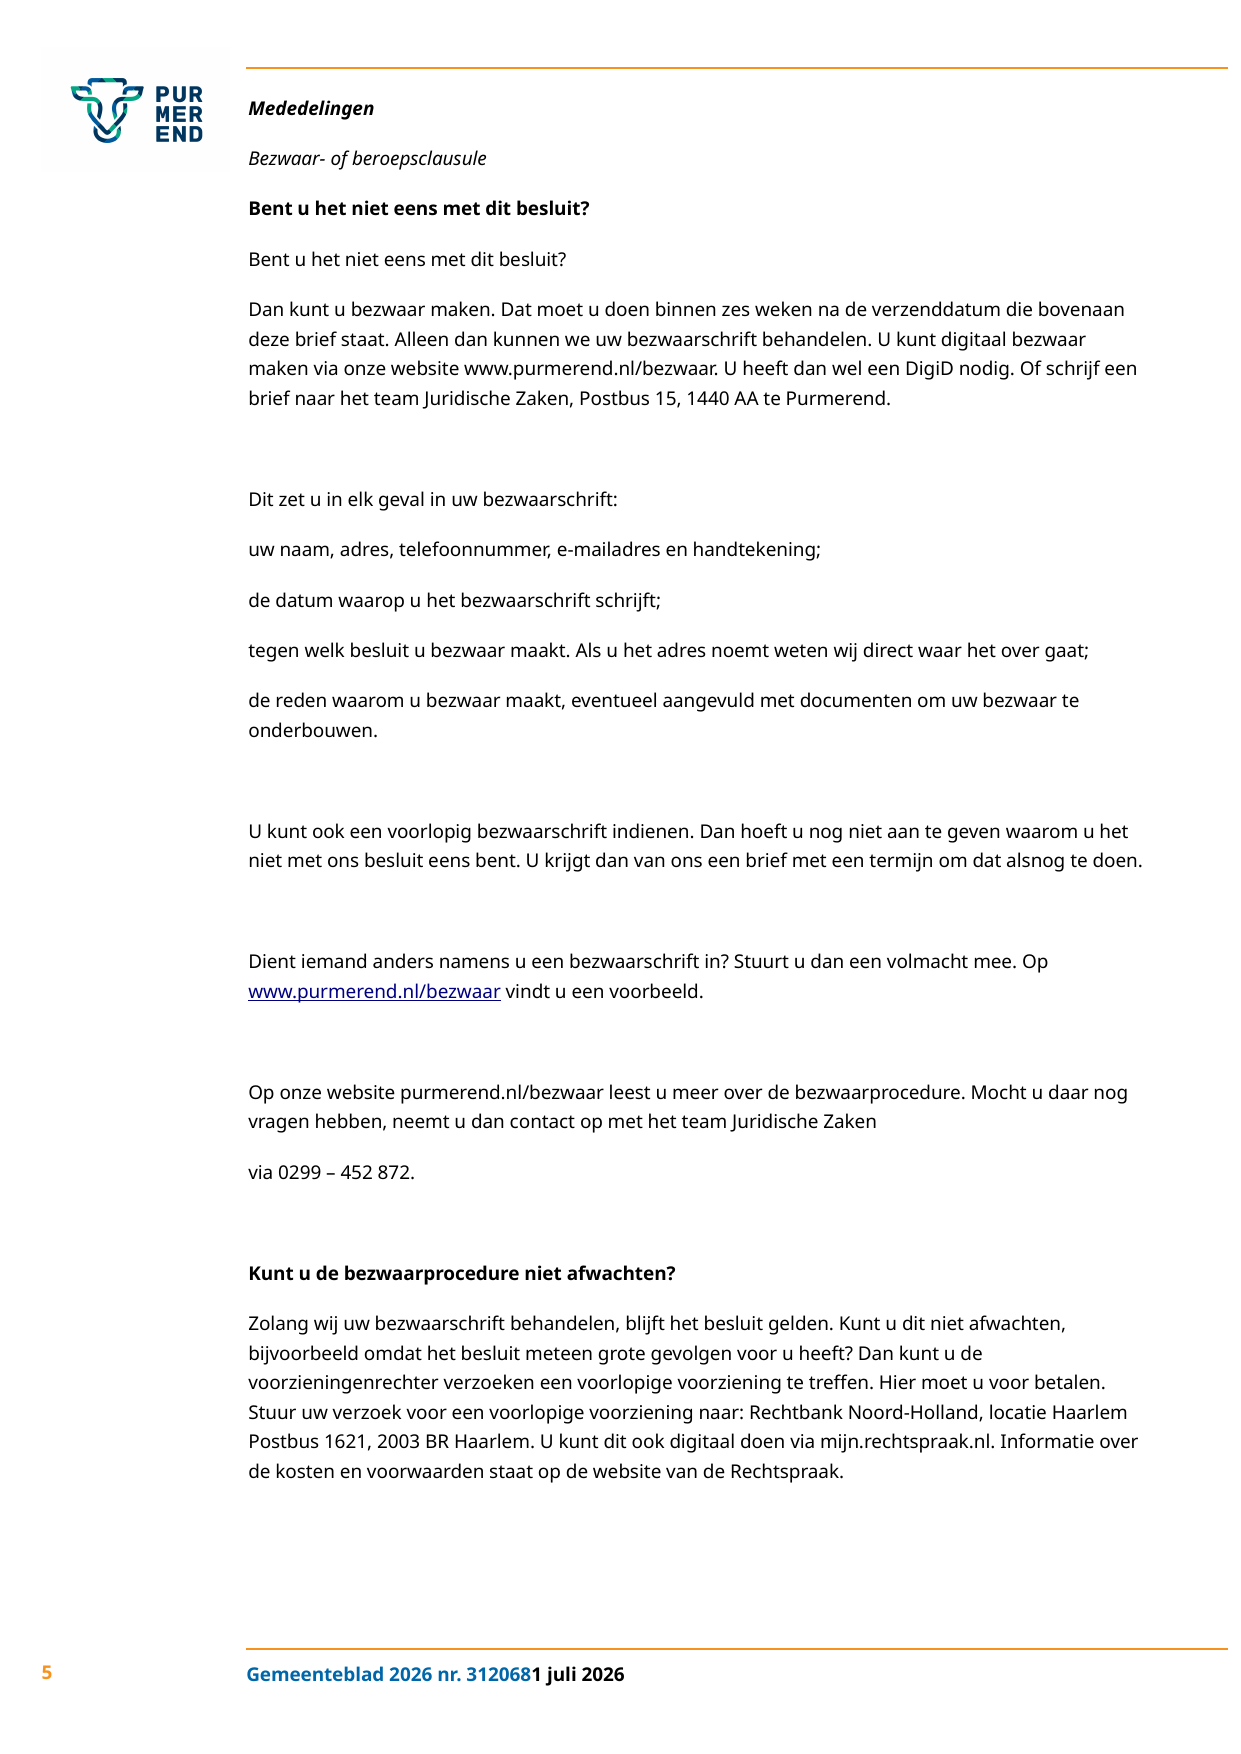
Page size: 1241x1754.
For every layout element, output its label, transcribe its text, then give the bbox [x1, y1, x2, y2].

text Dit zet u in elk geval in uw bezwaarschrift: [248, 486, 1152, 512]
text Dan kunt u bezwaar maken. Dat moet u doen binnen zes weken na de verzenddatum die bovenaan deze brief staat. Alleen dan kunnen we uw bezwaarschrift behandelen. U kunt digitaal bezwaar maken via onze website www.purmerend.nl/bezwaar. U heeft dan wel een DigiD nodig. Of schrijf een brief naar het team Juridische Zaken, Postbus 15, 1440 AA te Purmerend. [248, 296, 1152, 411]
text Bent u het niet eens met dit besluit? [248, 196, 1152, 221]
text de reden waarom u bezwaar maakt, eventueel aangevuld met documenten om uw bezwaar te onderbouwen. [248, 688, 1152, 743]
text via 0299 – 452 872. [248, 1159, 1152, 1185]
text Op onze website purmerend.nl/bezwaar leest u meer over de bezwaarprocedure. Mocht u daar nog vragen hebben, neemt u dan contact op met het team Juridische Zaken [248, 1079, 1152, 1134]
text Mededelingen [248, 95, 1152, 121]
text Bezwaar- of beroepsclausule [248, 145, 1152, 171]
text Dient iemand anders namens u een bezwaarschrift in? Stuurt u dan een volmacht mee. Op www.purmerend.nl/bezwaar vindt u een voorbeeld. [248, 948, 1152, 1004]
text uw naam, adres, telefoonnummer, e-mailadres en handtekening; [248, 536, 1152, 562]
picture [41, 47, 231, 172]
text Kunt u de bezwaarprocedure niet afwachten? [248, 1260, 1152, 1286]
text tegen welk besluit u bezwaar maakt. Als u het adres noemt weten wij direct waar het over gaat; [248, 637, 1152, 663]
text U kunt ook een voorlopig bezwaarschrift indienen. Dan hoeft u nog niet aan te geven waarom u het niet met ons besluit eens bent. U krijgt dan van ons een brief met een termijn om dat alsnog te doen. [248, 818, 1152, 873]
text Zolang wij uw bezwaarschrift behandelen, blijft het besluit gelden. Kunt u dit niet afwachten, bijvoorbeeld omdat het besluit meteen grote gevolgen voor u heeft? Dan kunt u de voorzieningenrechter verzoeken een voorlopige voorziening te treffen. Hier moet u voor betalen. Stuur uw verzoek voor een voorlopige voorziening naar: Rechtbank Noord-Holland, locatie Haarlem Postbus 1621, 2003 BR Haarlem. U kunt dit ook digitaal doen via mijn.rechtspraak.nl. Informatie over de kosten en voorwaarden staat op de website van de Rechtspraak. [248, 1310, 1152, 1484]
text Bent u het niet eens met dit besluit? [248, 246, 1152, 272]
text de datum waarop u het bezwaarschrift schrijft; [248, 587, 1152, 613]
